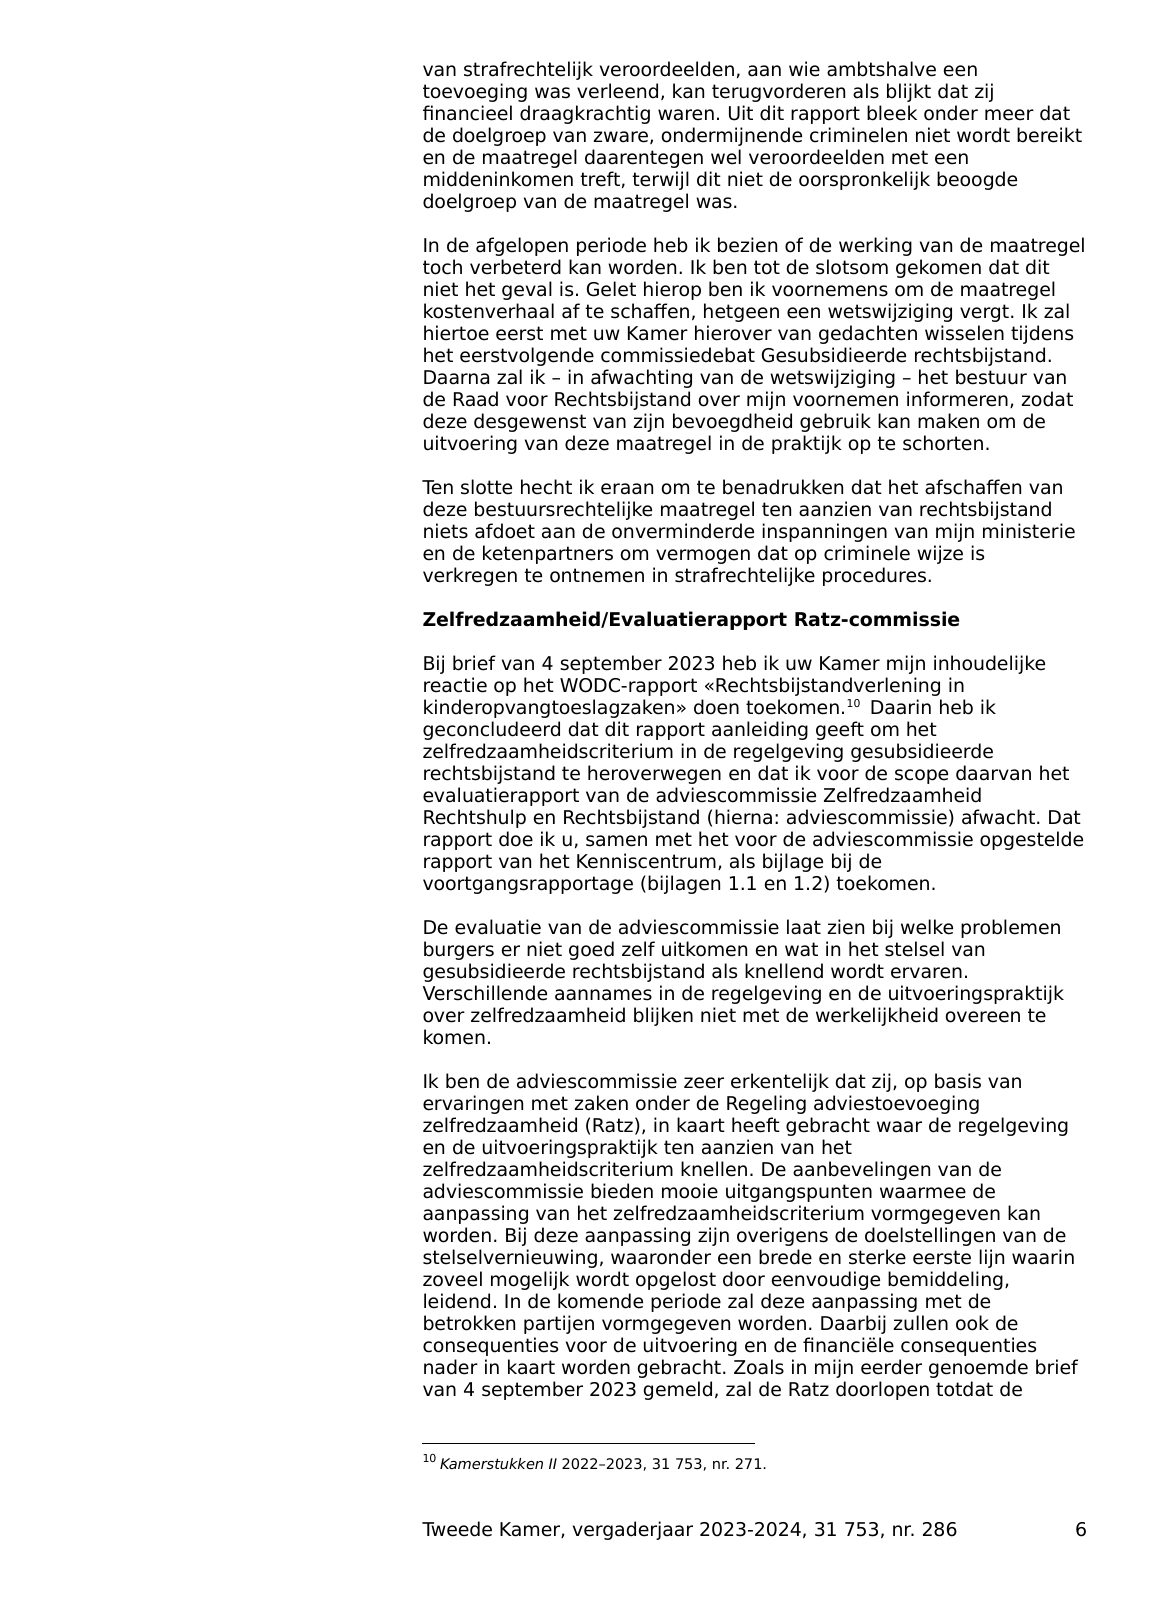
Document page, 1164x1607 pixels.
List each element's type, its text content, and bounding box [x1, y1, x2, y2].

text Kamerstukken II 2022–2023, 31 753, nr. 271. [422, 1452, 1087, 1474]
text In de afgelopen periode heb ik bezien of de werking van de maatregel toch verbeterd kan worden. Ik ben tot de slotsom gekomen dat dit niet het geval is. Gelet hierop ben ik voornemens om de maatregel kostenverhaal af te schaffen, hetgeen een wetswijziging vergt. Ik zal hiertoe eerst met uw Kamer hierover van gedachten wisselen tijdens het eerstvolgende commissiedebat Gesubsidieerde rechtsbijstand. Daarna zal ik – in afwachting van de wetswijziging – het bestuur van de Raad voor Rechtsbijstand over mijn voornemen informeren, zodat deze desgewenst van zijn bevoegdheid gebruik kan maken om de uitvoering van deze maatregel in de praktijk op te schorten. [422, 235, 1087, 455]
text Bij brief van 4 september 2023 heb ik uw Kamer mijn inhoudelijke reactie op het WODC-rapport «Rechtsbijstandverlening in kinderopvangtoeslagzaken» doen toekomen. Daarin heb ik geconcludeerd dat dit rapport aanleiding geeft om het zelfredzaamheidscriterium in de regelgeving gesubsidieerde rechtsbijstand te heroverwegen en dat ik voor de scope daarvan het evaluatierapport van de adviescommissie Zelfredzaamheid Rechtshulp en Rechtsbijstand (hierna: adviescommissie) afwacht. Dat rapport doe ik u, samen met het voor de adviescommissie opgestelde rapport van het Kenniscentrum, als bijlage bij de voortgangsrapportage (bijlagen 1.1 en 1.2) toekomen. [422, 653, 1087, 895]
text De evaluatie van de adviescommissie laat zien bij welke problemen burgers er niet goed zelf uitkomen en wat in het stelsel van gesubsidieerde rechtsbijstand als knellend wordt ervaren. Verschillende aannames in de regelgeving en de uitvoeringspraktijk over zelfredzaamheid blijken niet met de werkelijkheid overeen te komen. [422, 917, 1087, 1049]
text Ten slotte hecht ik eraan om te benadrukken dat het afschaffen van deze bestuursrechtelijke maatregel ten aanzien van rechtsbijstand niets afdoet aan de onverminderde inspanningen van mijn ministerie en de ketenpartners om vermogen dat op criminele wijze is verkregen te ontnemen in strafrechtelijke procedures. [422, 477, 1087, 587]
text van strafrechtelijk veroordeelden, aan wie ambtshalve een toevoeging was verleend, kan terugvorderen als blijkt dat zij financieel draagkrachtig waren. Uit dit rapport bleek onder meer dat de doelgroep van zware, ondermijnende criminelen niet wordt bereikt en de maatregel daarentegen wel veroordeelden met een middeninkomen treft, terwijl dit niet de oorspronkelijk beoogde doelgroep van de maatregel was. [422, 59, 1087, 213]
text Ik ben de adviescommissie zeer erkentelijk dat zij, op basis van ervaringen met zaken onder de Regeling adviestoevoeging zelfredzaamheid (Ratz), in kaart heeft gebracht waar de regelgeving en de uitvoeringspraktijk ten aanzien van het zelfredzaamheidscriterium knellen. De aanbevelingen van de adviescommissie bieden mooie uitgangspunten waarmee de aanpassing van het zelfredzaamheidscriterium vormgegeven kan worden. Bij deze aanpassing zijn overigens de doelstellingen van de stelselvernieuwing, waaronder een brede en sterke eerste lijn waarin zoveel mogelijk wordt opgelost door eenvoudige bemiddeling, leidend. In de komende periode zal deze aanpassing met de betrokken partijen vormgegeven worden. Daarbij zullen ook de consequenties voor de uitvoering en de financiële consequenties nader in kaart worden gebracht. Zoals in mijn eerder genoemde brief van 4 september 2023 gemeld, zal de Ratz doorlopen totdat de [422, 1071, 1087, 1401]
subtitle Zelfredzaamheid/Evaluatierapport Ratz-commissie [422, 609, 1087, 631]
